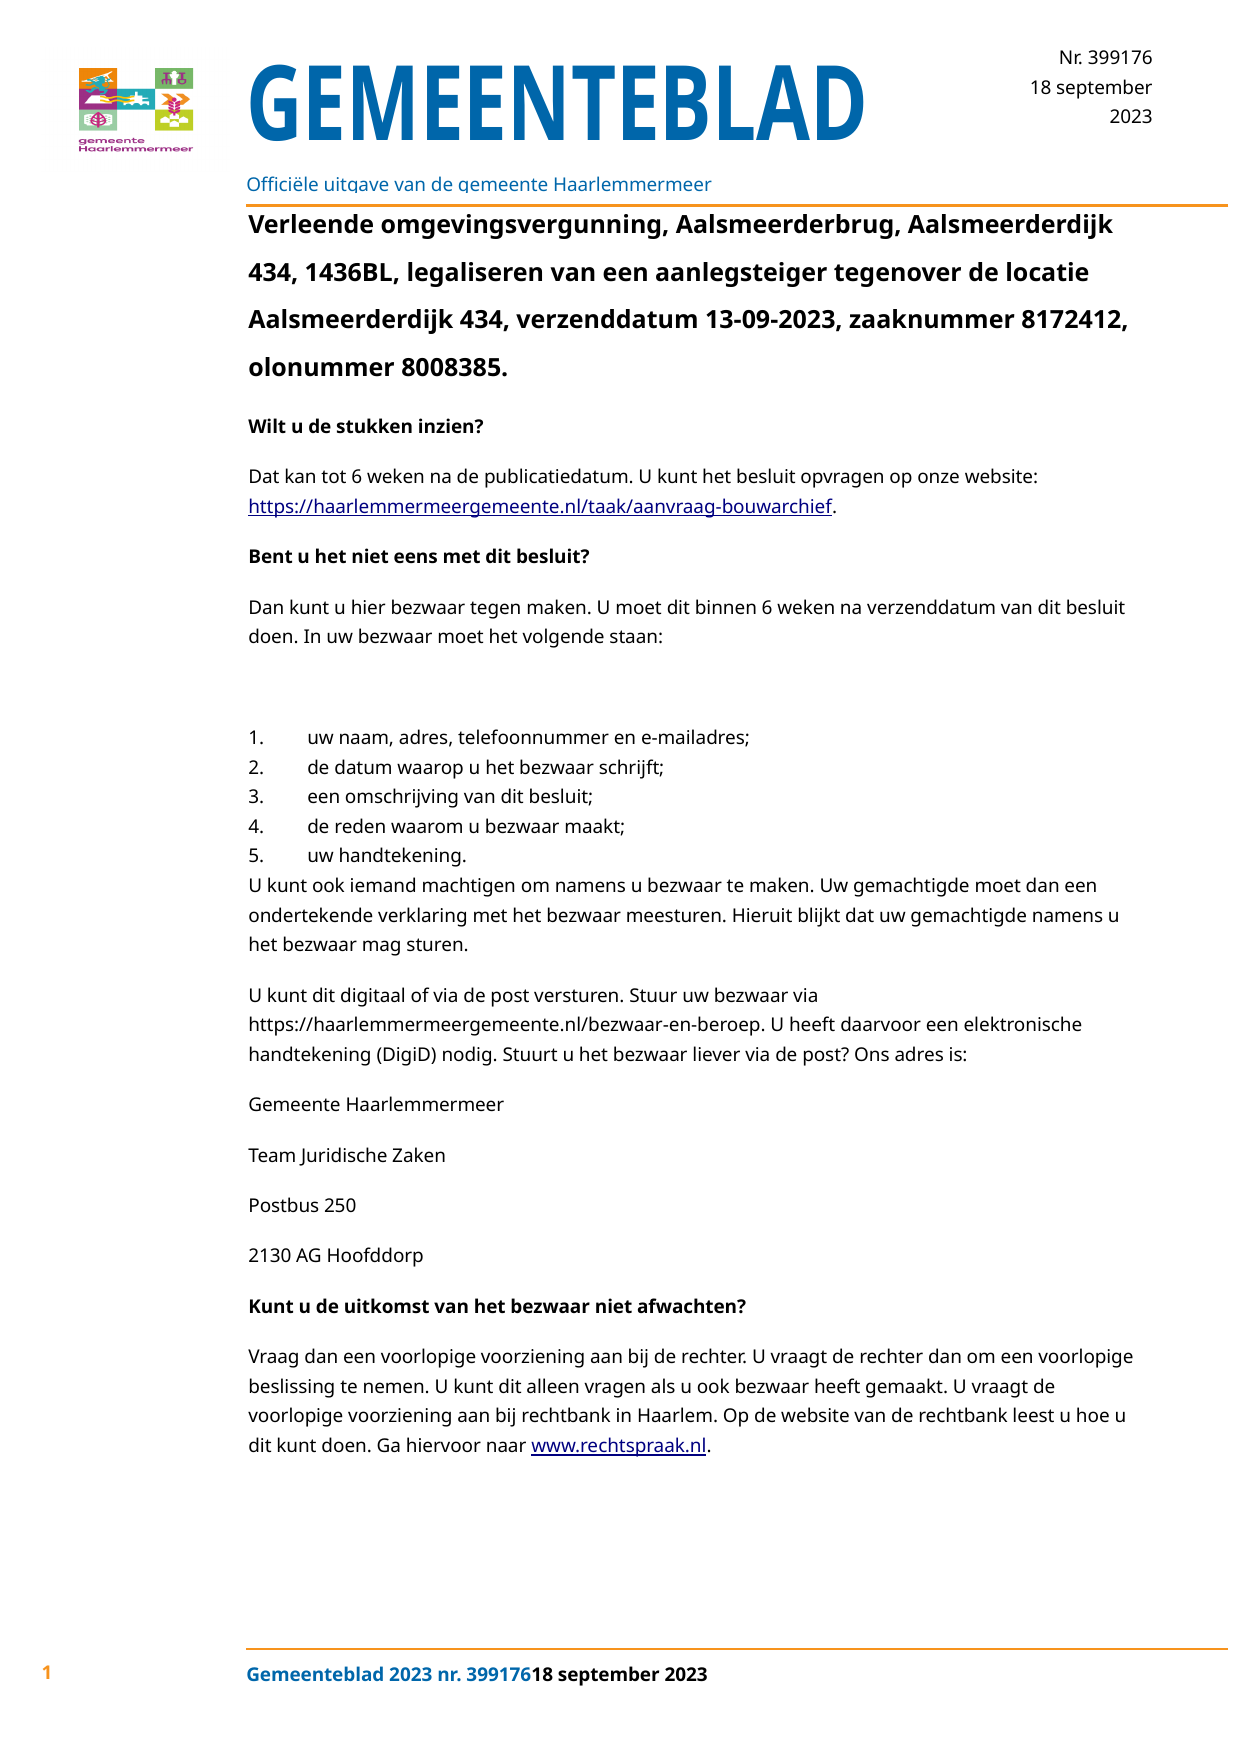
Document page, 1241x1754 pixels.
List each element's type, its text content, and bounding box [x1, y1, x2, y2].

text Dan kunt u hier bezwaar tegen maken. U moet dit binnen 6 weken na verzenddatum van dit besluit doen. In uw bezwaar moet het volgende staan: [248, 594, 1152, 649]
text Vraag dan een voorlopige voorziening aan bij de rechter. U vraagt de rechter dan om een voorlopige beslissing te nemen. U kunt dit alleen vragen als u ook bezwaar heeft gemaakt. U vraagt de voorlopige voorziening aan bij rechtbank in Haarlem. Op de website van de rechtbank leest u hoe u dit kunt doen. Ga hiervoor naar www.rechtspraak.nl. [248, 1343, 1152, 1458]
text U kunt ook iemand machtigen om namens u bezwaar te maken. Uw gemachtigde moet dan een ondertekende verklaring met het bezwaar meesturen. Hieruit blijkt dat uw gemachtigde namens u het bezwaar mag sturen. [248, 872, 1152, 957]
text Dat kan tot 6 weken na de publicatiedatum. U kunt het besluit opvragen op onze website: https://haarlemmermeergemeente.nl/taak/aanvraag-bouwarchief. [248, 463, 1152, 519]
text Bent u het niet eens met dit besluit? [248, 543, 1152, 569]
text Wilt u de stukken inzien? [248, 413, 1152, 439]
text 2130 AG Hoofddorp [248, 1243, 1152, 1268]
text U kunt dit digitaal of via de post versturen. Stuur uw bezwaar via https://haarlemmermeergemeente.nl/bezwaar-en-beroep. U heeft daarvoor een elektronische handtekening (DigiD) nodig. Stuurt u het bezwaar liever via de post? Ons adres is: [248, 982, 1152, 1067]
list de datum waarop u het bezwaar schrijft; [248, 754, 1152, 780]
list uw handtekening. [248, 843, 1152, 868]
list een omschrijving van dit besluit; [248, 783, 1152, 809]
list de reden waarom u bezwaar maakt; [248, 813, 1152, 839]
text Gemeente Haarlemmermeer [248, 1091, 1152, 1117]
list uw naam, adres, telefoonnummer en e-mailadres; [248, 724, 1152, 750]
text Postbus 250 [248, 1192, 1152, 1218]
text Team Juridische Zaken [248, 1142, 1152, 1168]
picture [41, 47, 231, 172]
text Verleende omgevingsvergunning, Aalsmeerderbrug, Aalsmeerderdijk 434, 1436BL, legaliseren van een aanlegsteiger tegenover de locatie Aalsmeerderdijk 434, verzenddatum 13-09-2023, zaaknummer 8172412, olonummer 8008385. [248, 207, 1152, 384]
text Kunt u de uitkomst van het bezwaar niet afwachten? [248, 1293, 1152, 1319]
